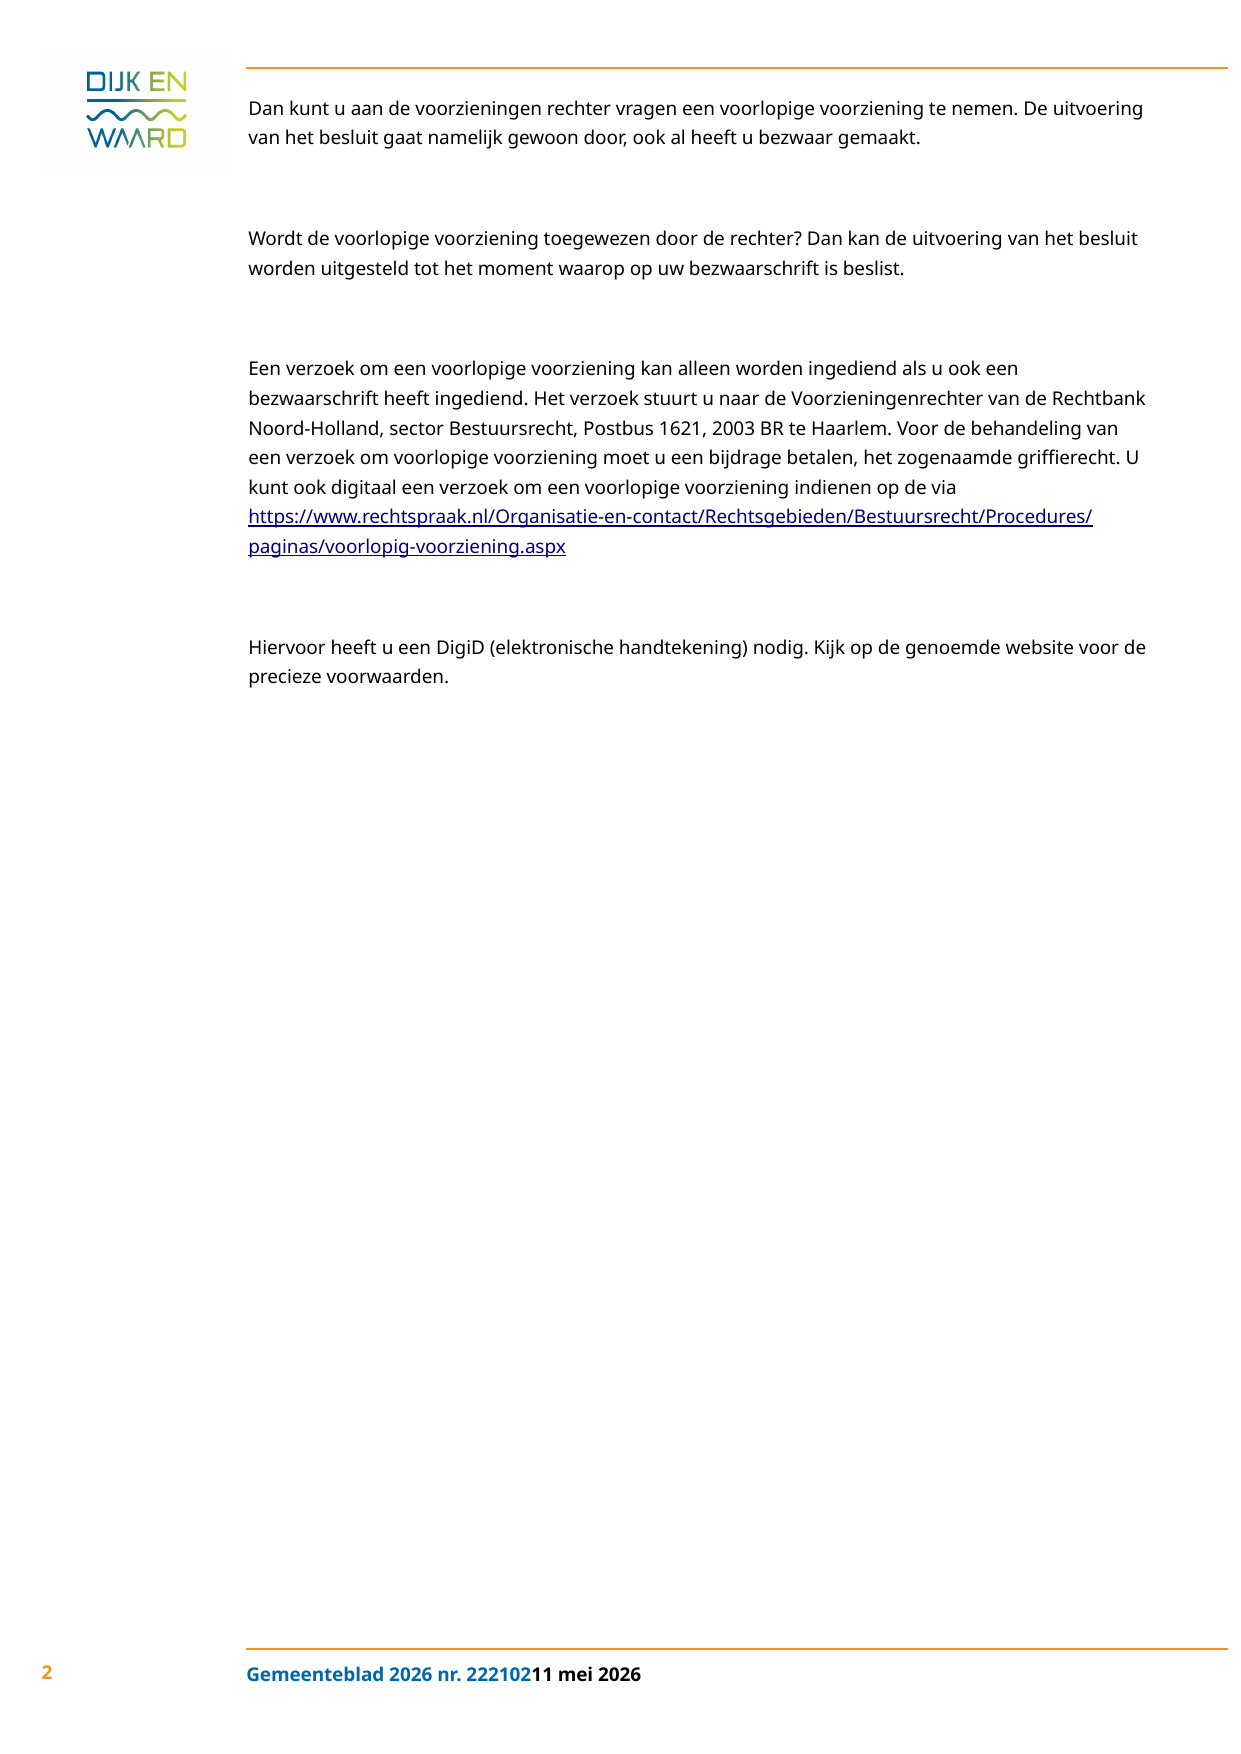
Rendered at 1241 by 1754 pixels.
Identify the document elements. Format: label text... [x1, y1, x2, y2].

text Een verzoek om een voorlopige voorziening kan alleen worden ingediend als u ook een bezwaarschrift heeft ingediend. Het verzoek stuurt u naar de Voorzieningenrechter van de Rechtbank Noord-Holland, sector Bestuursrecht, Postbus 1621, 2003 BR te Haarlem. Voor de behandeling van een verzoek om voorlopige voorziening moet u een bijdrage betalen, het zogenaamde griffierecht. U kunt ook digitaal een verzoek om een voorlopige voorziening indienen op de via https://www.rechtspraak.nl/Organisatie-en-contact/Rechtsgebieden/Bestuursrecht/Procedures/paginas/voorlopig-voorziening.aspx [248, 356, 1152, 559]
text Dan kunt u aan de voorzieningen rechter vragen een voorlopige voorziening te nemen. De uitvoering van het besluit gaat namelijk gewoon door, ook al heeft u bezwaar gemaakt. [248, 95, 1152, 150]
text Hiervoor heeft u een DigiD (elektronische handtekening) nodig. Kijk op de genoemde website voor de precieze voorwaarden. [248, 634, 1152, 689]
text Wordt de voorlopige voorziening toegewezen door de rechter? Dan kan de uitvoering van het besluit worden uitgesteld tot het moment waarop op uw bezwaarschrift is beslist. [248, 225, 1152, 281]
picture [41, 47, 231, 172]
